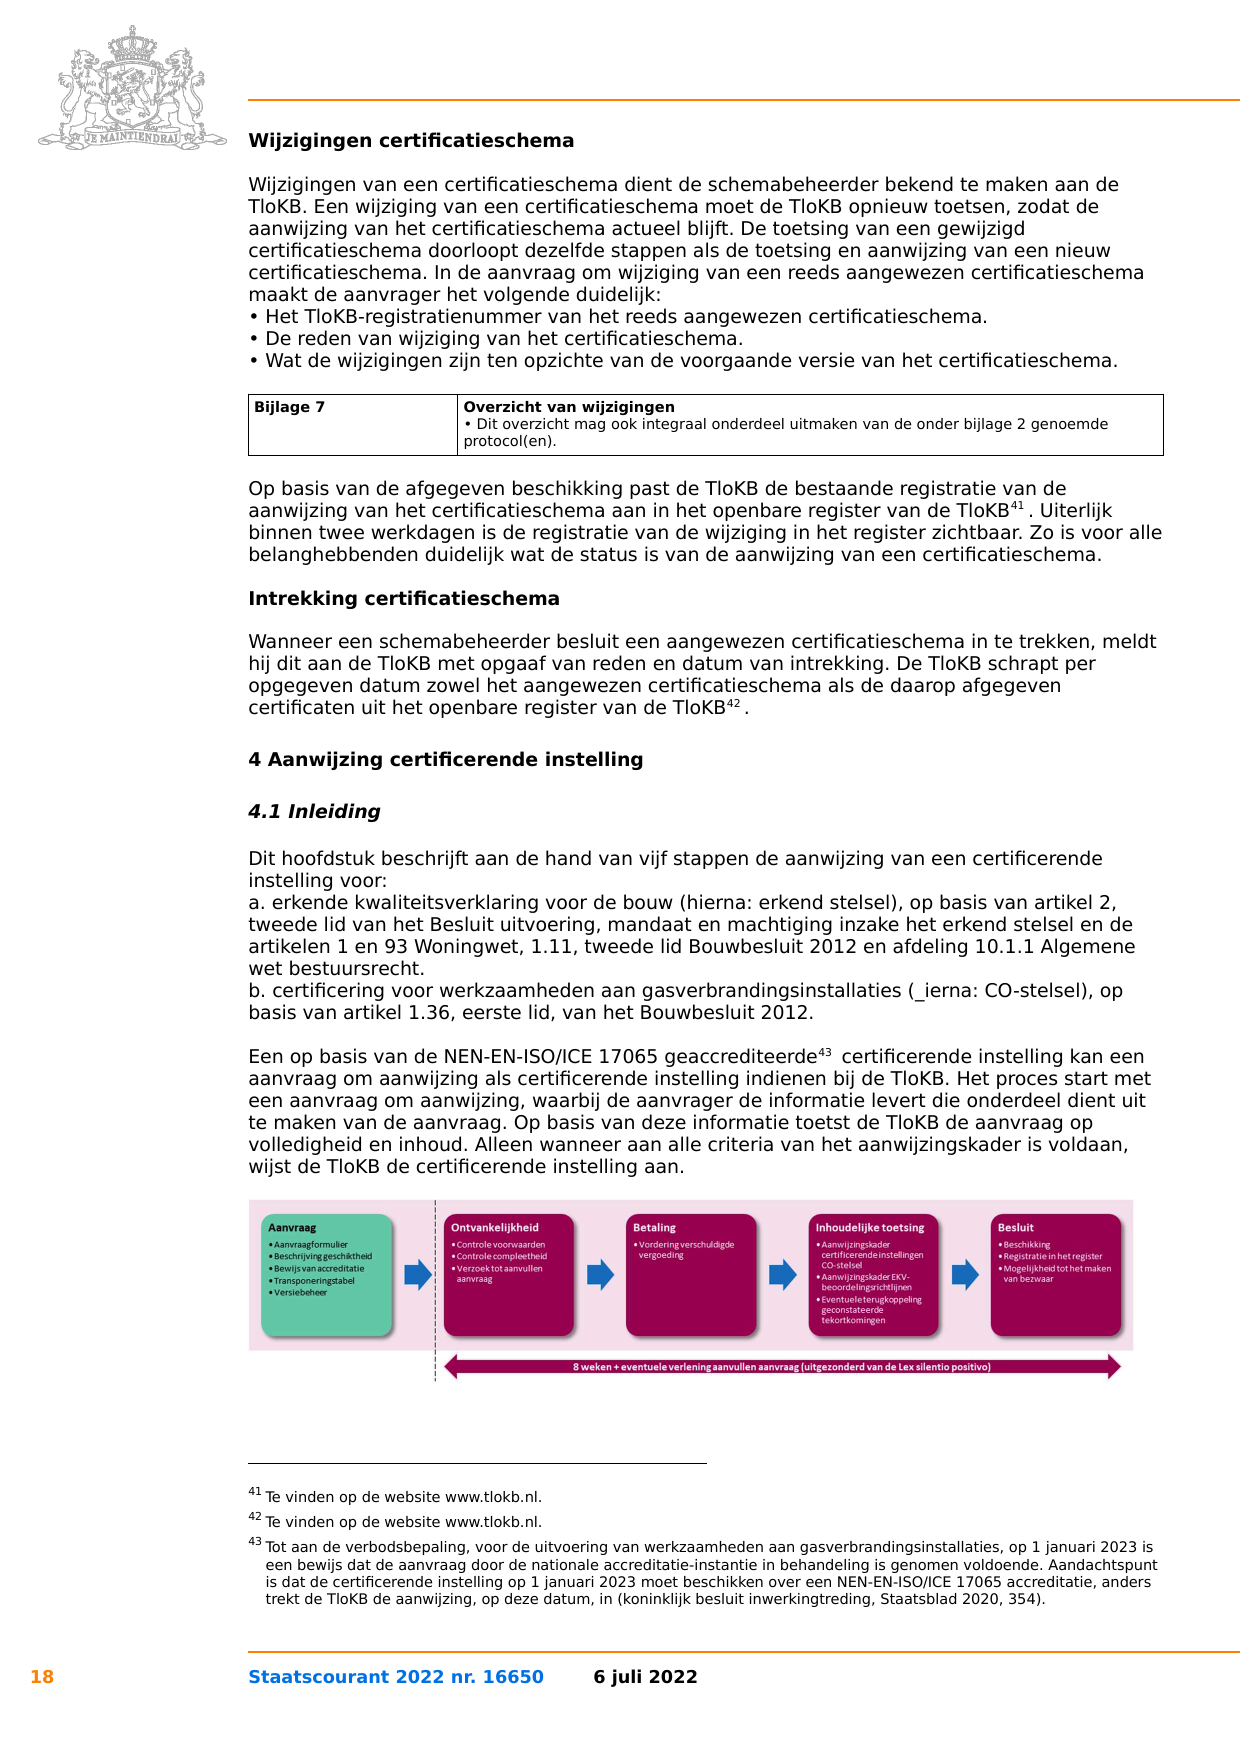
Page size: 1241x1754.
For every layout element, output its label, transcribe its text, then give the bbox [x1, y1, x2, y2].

text Dit hoofdstuk beschrijft aan de hand van vijf stappen de aanwijzing van een certificerende instelling voor: [248, 848, 1163, 892]
subtitle 4.1 Inleiding [248, 801, 1163, 823]
table_header Overzicht van wijzigingen • Dit overzicht mag ook integraal onderdeel uitmaken van de onder bijlage 2 genoemde protocol(en). [458, 395, 1163, 455]
text b. certificering voor werkzaamheden aan gasverbrandingsinstallaties (_ierna: CO-stelsel), op basis van artikel 1.36, eerste lid, van het Bouwbesluit 2012. [248, 980, 1163, 1024]
text Een op basis van de NEN-EN-ISO/ICE 17065 geaccrediteerde certificerende instelling kan een aanvraag om aanwijzing als certificerende instelling indienen bij de TloKB. Het proces start met een aanvraag om aanwijzing, waarbij de aanvrager de informatie levert die onderdeel dient uit te maken van de aanvraag. Op basis van deze informatie toetst de TloKB de aanvraag op volledigheid en inhoud. Alleen wanneer aan alle criteria van het aanwijzingskader is voldaan, wijst de TloKB de certificerende instelling aan. [248, 1046, 1163, 1178]
text • Het TloKB-registratienummer van het reeds aangewezen certificatieschema. [248, 306, 1163, 328]
text Wijzigingen van een certificatieschema dient de schemabeheerder bekend te maken aan de TloKB. Een wijziging van een certificatieschema moet de TloKB opnieuw toetsen, zodat de aanwijzing van het certificatieschema actueel blijft. De toetsing van een gewijzigd certificatieschema doorloopt dezelfde stappen als de toetsing en aanwijzing van een nieuw certificatieschema. In de aanvraag om wijziging van een reeds aangewezen certificatieschema maakt de aanvrager het volgende duidelijk: [248, 174, 1163, 306]
text Te vinden op de website www.tlokb.nl. [248, 1485, 1163, 1507]
text a. erkende kwaliteitsverklaring voor de bouw (hierna: erkend stelsel), op basis van artikel 2, tweede lid van het Besluit uitvoering, mandaat en machtiging inzake het erkend stelsel en de artikelen 1 en 93 Woningwet, 1.11, tweede lid Bouwbesluit 2012 en afdeling 10.1.1 Algemene wet bestuursrecht. [248, 892, 1163, 980]
text Te vinden op de website www.tlokb.nl. [248, 1510, 1163, 1532]
text Op basis van de afgegeven beschikking past de TloKB de bestaande registratie van de aanwijzing van het certificatieschema aan in het openbare register van de TloKB. Uiterlijk binnen twee werkdagen is de registratie van de wijziging in het register zichtbaar. Zo is voor alle belanghebbenden duidelijk wat de status is van de aanwijzing van een certificatieschema. [248, 478, 1163, 566]
table_header Bijlage 7 [249, 395, 457, 455]
text • Wat de wijzigingen zijn ten opzichte van de voorgaande versie van het certificatieschema. [248, 349, 1163, 372]
subtitle Wijzigingen certificatieschema [248, 130, 1163, 152]
subtitle Intrekking certificatieschema [248, 587, 1163, 609]
picture [38, 25, 227, 150]
text Wanneer een schemabeheerder besluit een aangewezen certificatieschema in te trekken, meldt hij dit aan de TloKB met opgaaf van reden en datum van intrekking. De TloKB schrapt per opgegeven datum zowel het aangewezen certificatieschema als de daarop afgegeven certificaten uit het openbare register van de TloKB. [248, 631, 1163, 719]
text • De reden van wijziging van het certificatieschema. [248, 328, 1163, 349]
picture [248, 1199, 1134, 1383]
subtitle 4 Aanwijzing certificerende instelling [248, 749, 1163, 771]
text Tot aan de verbodsbepaling, voor de uitvoering van werkzaamheden aan gasverbrandingsinstallaties, op 1 januari 2023 is een bewijs dat de aanvraag door de nationale accreditatie-instantie in behandeling is genomen voldoende. Aandachtspunt is dat de certificerende instelling op 1 januari 2023 moet beschikken over een NEN-EN-ISO/ICE 17065 accreditatie, anders trekt de TloKB de aanwijzing, op deze datum, in (koninklijk besluit inwerkingtreding, Staatsblad 2020, 354). [248, 1535, 1163, 1608]
